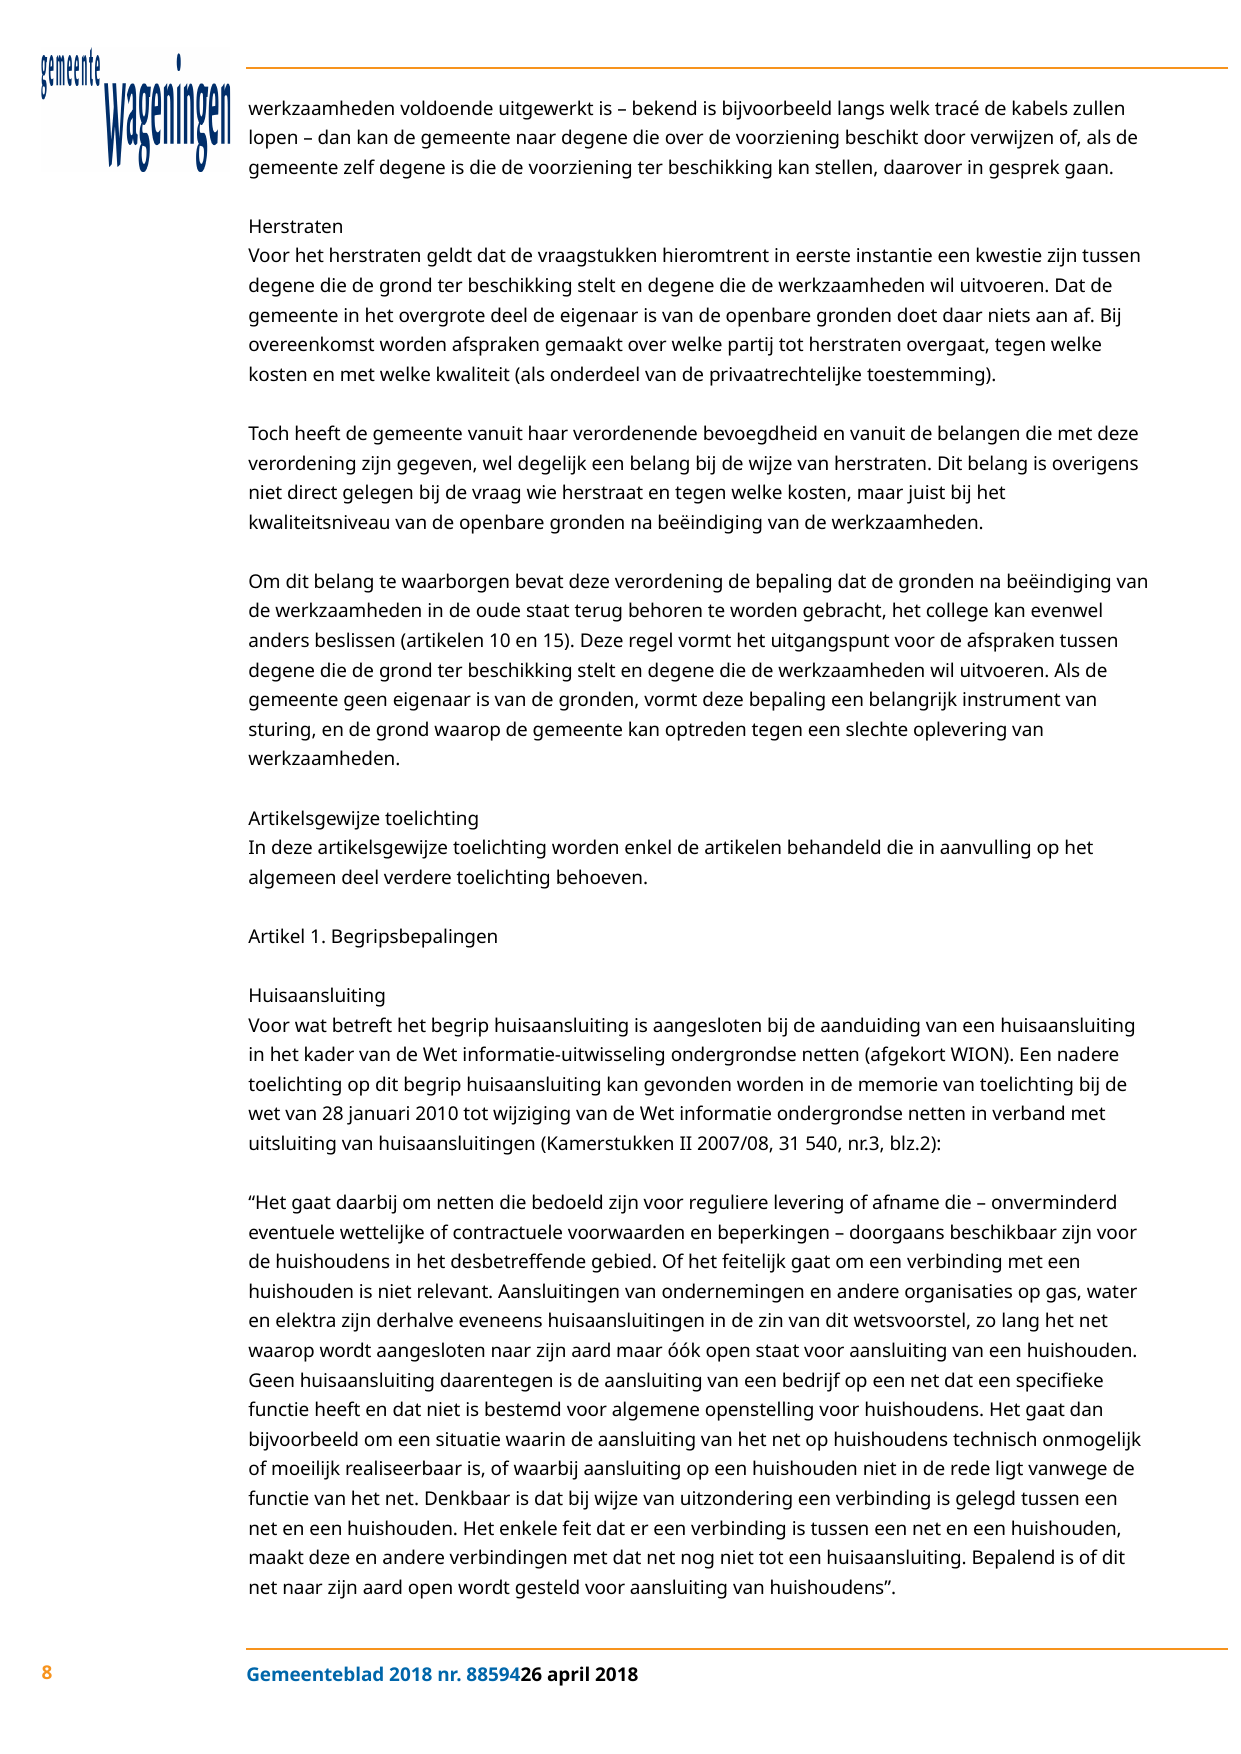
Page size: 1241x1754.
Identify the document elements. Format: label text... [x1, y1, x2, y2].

text Om dit belang te waarborgen bevat deze verordening de bepaling dat de gronden na beëindiging van de werkzaamheden in de oude staat terug behoren te worden gebracht, het college kan evenwel anders beslissen (artikelen 10 en 15). Deze regel vormt het uitgangspunt voor de afspraken tussen degene die de grond ter beschikking stelt en degene die de werkzaamheden wil uitvoeren. Als de gemeente geen eigenaar is van de gronden, vormt deze bepaling een belangrijk instrument van sturing, en de grond waarop de gemeente kan optreden tegen een slechte oplevering van werkzaamheden. [248, 568, 1152, 771]
text Huisaansluiting [248, 982, 1152, 1008]
text Toch heeft de gemeente vanuit haar verordenende bevoegdheid en vanuit de belangen die met deze verordening zijn gegeven, wel degelijk een belang bij de wijze van herstraten. Dit belang is overigens niet direct gelegen bij de vraag wie herstraat en tegen welke kosten, maar juist bij het kwaliteitsniveau van de openbare gronden na beëindiging van de werkzaamheden. [248, 420, 1152, 535]
text In deze artikelsgewijze toelichting worden enkel de artikelen behandeld die in aanvulling op het algemeen deel verdere toelichting behoeven. [248, 834, 1152, 890]
picture [41, 47, 231, 172]
text Artikelsgewijze toelichting [248, 805, 1152, 831]
text Artikel 1. Begripsbepalingen [248, 923, 1152, 949]
text werkzaamheden voldoende uitgewerkt is – bekend is bijvoorbeeld langs welk tracé de kabels zullen lopen – dan kan de gemeente naar degene die over de voorziening beschikt door verwijzen of, als de gemeente zelf degene is die de voorziening ter beschikking kan stellen, daarover in gesprek gaan. [248, 95, 1152, 180]
text “Het gaat daarbij om netten die bedoeld zijn voor reguliere levering of afname die – onverminderd eventuele wettelijke of contractuele voorwaarden en beperkingen – doorgaans beschikbaar zijn voor de huishoudens in het desbetreffende gebied. Of het feitelijk gaat om een verbinding met een huishouden is niet relevant. Aansluitingen van ondernemingen en andere organisaties op gas, water en elektra zijn derhalve eveneens huisaansluitingen in de zin van dit wetsvoorstel, zo lang het net waarop wordt aangesloten naar zijn aard maar óók open staat voor aansluiting van een huishouden. Geen huisaansluiting daarentegen is de aansluiting van een bedrijf op een net dat een specifieke functie heeft en dat niet is bestemd voor algemene openstelling voor huishoudens. Het gaat dan bijvoorbeeld om een situatie waarin de aansluiting van het net op huishoudens technisch onmogelijk of moeilijk realiseerbaar is, of waarbij aansluiting op een huishouden niet in de rede ligt vanwege de functie van het net. Denkbaar is dat bij wijze van uitzondering een verbinding is gelegd tussen een net en een huishouden. Het enkele feit dat er een verbinding is tussen een net en een huishouden, maakt deze en andere verbindingen met dat net nog niet tot een huisaansluiting. Bepalend is of dit net naar zijn aard open wordt gesteld voor aansluiting van huishoudens”. [248, 1189, 1152, 1600]
text Voor het herstraten geldt dat de vraagstukken hieromtrent in eerste instantie een kwestie zijn tussen degene die de grond ter beschikking stelt en degene die de werkzaamheden wil uitvoeren. Dat de gemeente in het overgrote deel de eigenaar is van de openbare gronden doet daar niets aan af. Bij overeenkomst worden afspraken gemaakt over welke partij tot herstraten overgaat, tegen welke kosten en met welke kwaliteit (als onderdeel van de privaatrechtelijke toestemming). [248, 243, 1152, 387]
text Voor wat betreft het begrip huisaansluiting is aangesloten bij de aanduiding van een huisaansluiting in het kader van de Wet informatie-uitwisseling ondergrondse netten (afgekort WION). Een nadere toelichting op dit begrip huisaansluiting kan gevonden worden in de memorie van toelichting bij de wet van 28 januari 2010 tot wijziging van de Wet informatie ondergrondse netten in verband met uitsluiting van huisaansluitingen (Kamerstukken II 2007/08, 31 540, nr.3, blz.2): [248, 1012, 1152, 1156]
text Herstraten [248, 213, 1152, 239]
